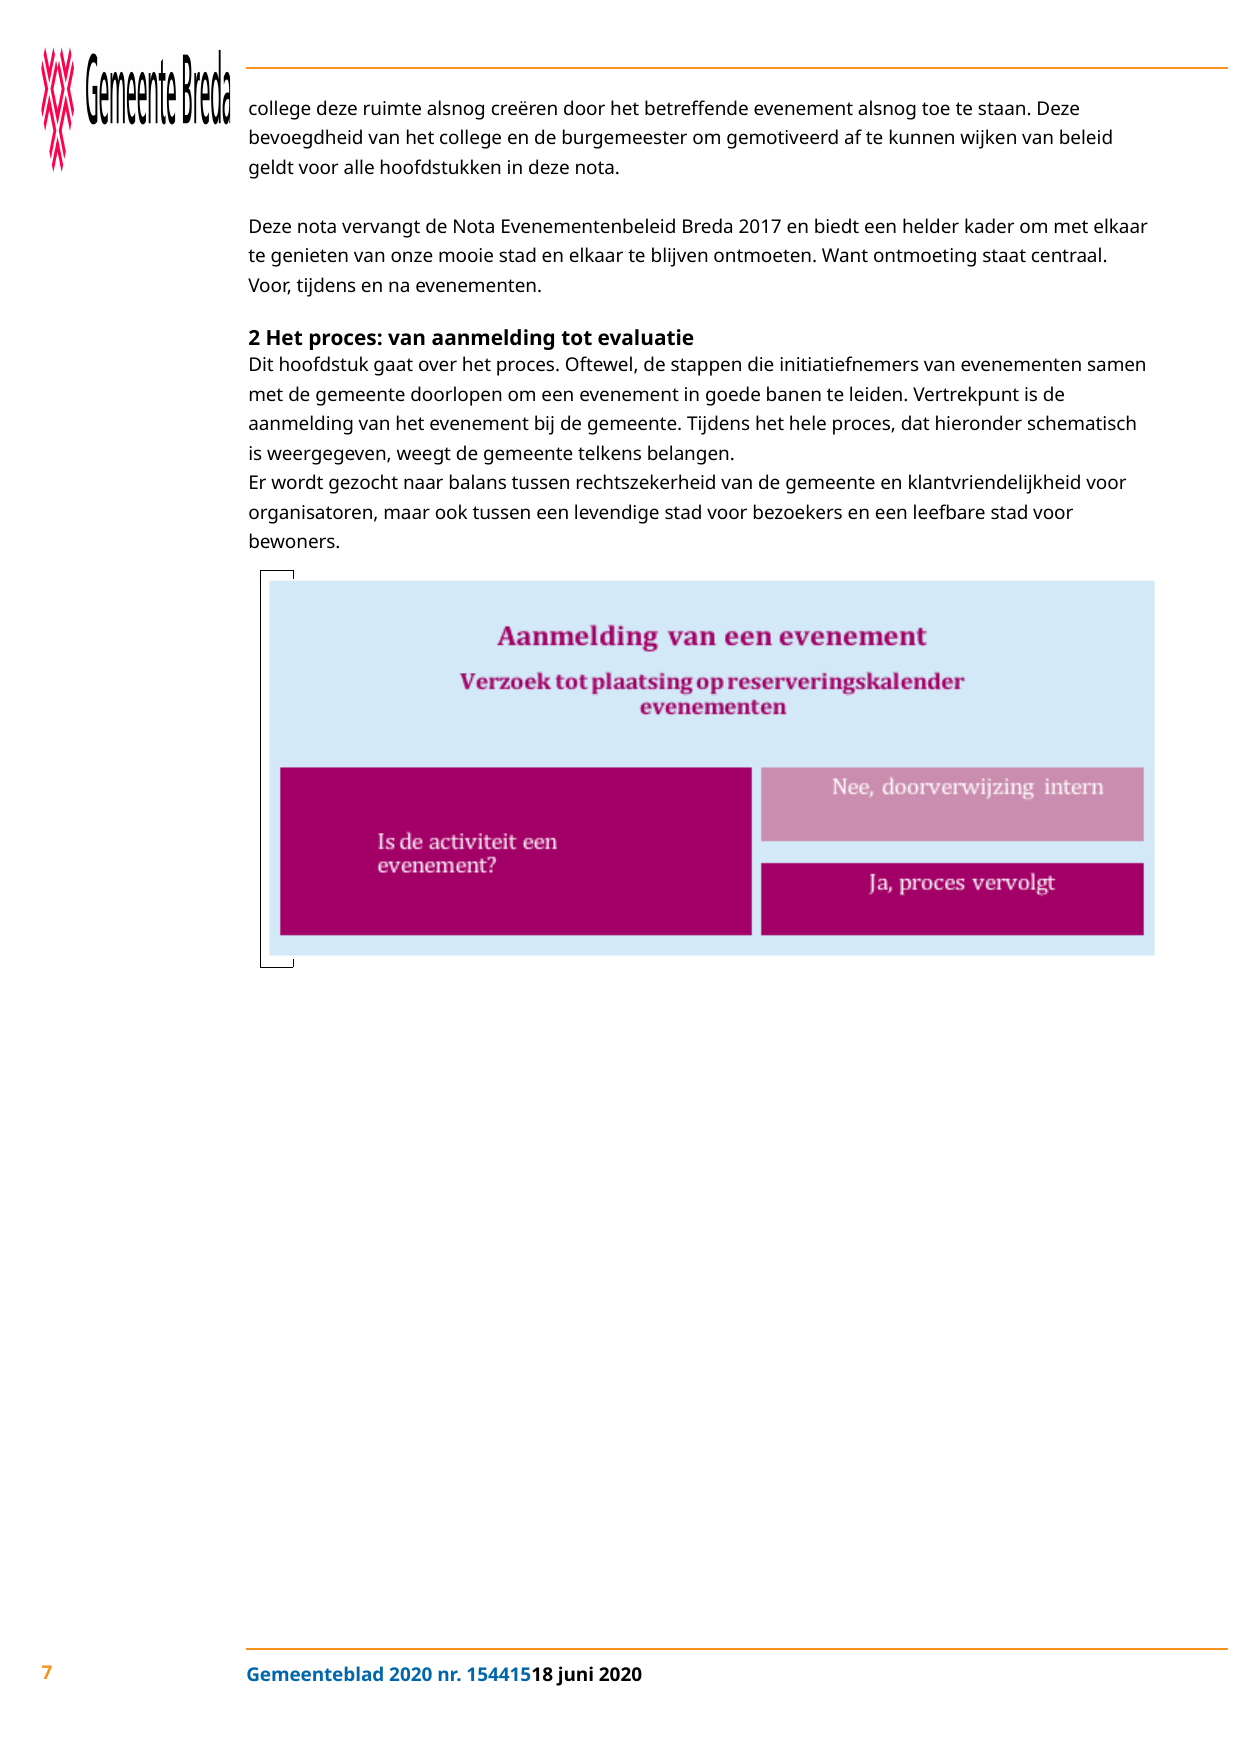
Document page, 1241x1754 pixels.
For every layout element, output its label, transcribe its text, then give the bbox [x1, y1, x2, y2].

text college deze ruimte alsnog creëren door het betreffende evenement alsnog toe te staan. Deze bevoegdheid van het college en de burgemeester om gemotiveerd af te kunnen wijken van beleid geldt voor alle hoofdstukken in deze nota. [248, 95, 1152, 180]
text Dit hoofdstuk gaat over het proces. Oftewel, de stappen die initiatiefnemers van evenementen samen met de gemeente doorlopen om een evenement in goede banen te leiden. Vertrekpunt is de aanmelding van het evenement bij de gemeente. Tijdens het hele proces, dat hieronder schematisch is weergegeven, weegt de gemeente telkens belangen. [248, 351, 1152, 466]
picture [268, 579, 1155, 959]
picture [41, 47, 231, 172]
text Deze nota vervangt de Nota Evenementenbeleid Breda 2017 en biedt een helder kader om met elkaar te genieten van onze mooie stad en elkaar te blijven ontmoeten. Want ontmoeting staat centraal. Voor, tijdens en na evenementen. [248, 213, 1152, 298]
text Er wordt gezocht naar balans tussen rechtszekerheid van de gemeente en klantvriendelijkheid voor organisatoren, maar ook tussen een levendige stad voor bezoekers en een leefbare stad voor bewoners. [248, 469, 1152, 554]
text 2 Het proces: van aanmelding tot evaluatie [248, 323, 1152, 351]
